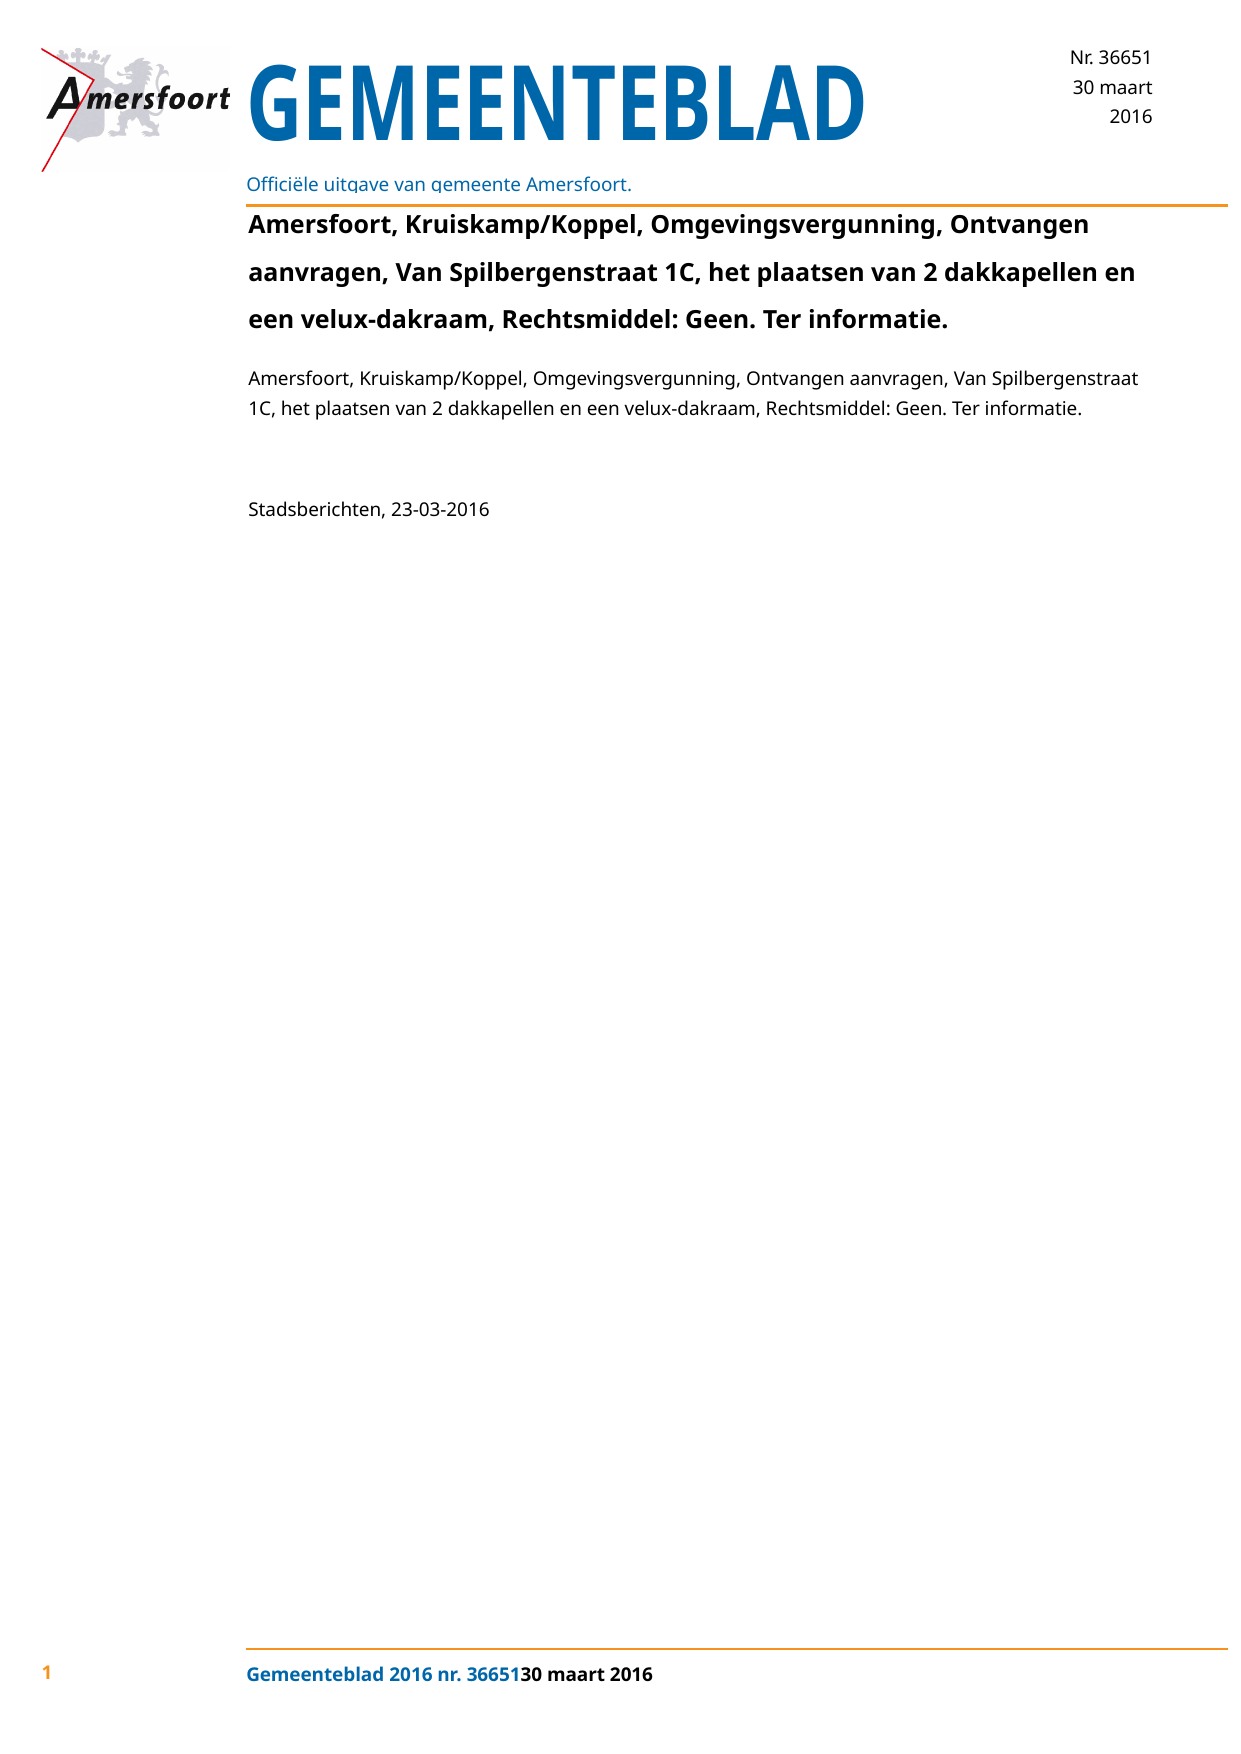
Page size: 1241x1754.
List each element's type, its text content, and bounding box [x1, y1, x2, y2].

text Amersfoort, Kruiskamp/Koppel, Omgevingsvergunning, Ontvangen aanvragen, Van Spilbergenstraat 1C, het plaatsen van 2 dakkapellen en een velux-dakraam, Rechtsmiddel: Geen. Ter informatie. [248, 366, 1152, 421]
text Stadsberichten, 23-03-2016 [248, 496, 1152, 522]
text Amersfoort, Kruiskamp/Koppel, Omgevingsvergunning, Ontvangen aanvragen, Van Spilbergenstraat 1C, het plaatsen van 2 dakkapellen en een velux-dakraam, Rechtsmiddel: Geen. Ter informatie. [248, 207, 1152, 336]
picture [41, 47, 231, 172]
